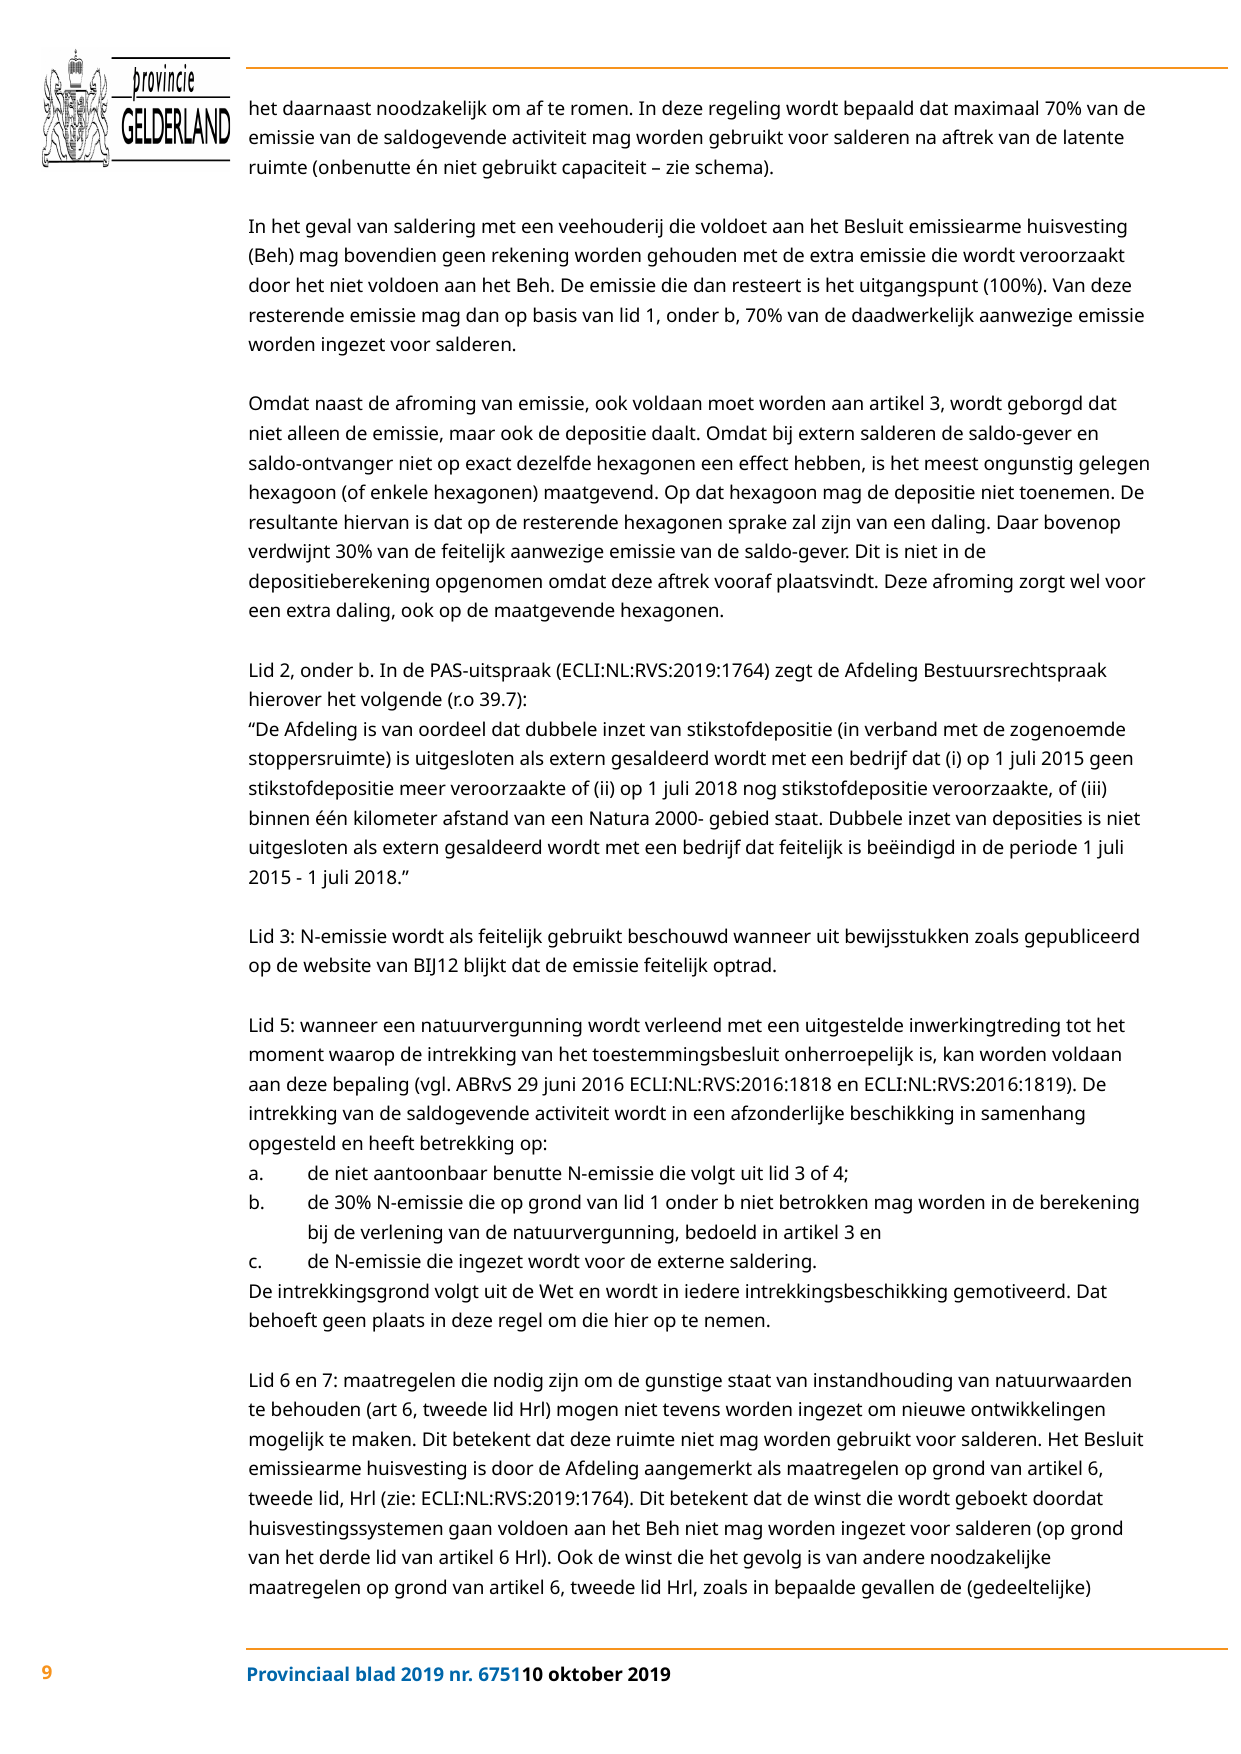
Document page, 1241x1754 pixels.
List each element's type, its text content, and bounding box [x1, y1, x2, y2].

text Lid 3: N-emissie wordt als feitelijk gebruikt beschouwd wanneer uit bewijsstukken zoals gepubliceerd op de website van BIJ12 blijkt dat de emissie feitelijk optrad. [248, 923, 1152, 978]
list de N-emissie die ingezet wordt voor de externe saldering. [248, 1248, 1152, 1274]
text “De Afdeling is van oordeel dat dubbele inzet van stikstofdepositie (in verband met de zogenoemde stoppersruimte) is uitgesloten als extern gesaldeerd wordt met een bedrijf dat (i) op 1 juli 2015 geen stikstofdepositie meer veroorzaakte of (ii) op 1 juli 2018 nog stikstofdepositie veroorzaakte, of (iii) binnen één kilometer afstand van een Natura 2000- gebied staat. Dubbele inzet van deposities is niet uitgesloten als extern gesaldeerd wordt met een bedrijf dat feitelijk is beëindigd in de periode 1 juli 2015 - 1 juli 2018.” [248, 716, 1152, 890]
text Lid 6 en 7: maatregelen die nodig zijn om de gunstige staat van instandhouding van natuurwaarden te behouden (art 6, tweede lid Hrl) mogen niet tevens worden ingezet om nieuwe ontwikkelingen mogelijk te maken. Dit betekent dat deze ruimte niet mag worden gebruikt voor salderen. Het Besluit emissiearme huisvesting is door de Afdeling aangemerkt als maatregelen op grond van artikel 6, tweede lid, Hrl (zie: ECLI:NL:RVS:2019:1764). Dit betekent dat de winst die wordt geboekt doordat huisvestingssystemen gaan voldoen aan het Beh niet mag worden ingezet voor salderen (op grond van het derde lid van artikel 6 Hrl). Ook de winst die het gevolg is van andere noodzakelijke maatregelen op grond van artikel 6, tweede lid Hrl, zoals in bepaalde gevallen de (gedeeltelijke) [248, 1367, 1152, 1600]
text De intrekkingsgrond volgt uit de Wet en wordt in iedere intrekkingsbeschikking gemotiveerd. Dat behoeft geen plaats in deze regel om die hier op te nemen. [248, 1278, 1152, 1333]
list de niet aantoonbaar benutte N-emissie die volgt uit lid 3 of 4; [248, 1160, 1152, 1186]
picture [41, 47, 231, 172]
text Lid 5: wanneer een natuurvergunning wordt verleend met een uitgestelde inwerkingtreding tot het moment waarop de intrekking van het toestemmingsbesluit onherroepelijk is, kan worden voldaan aan deze bepaling (vgl. ABRvS 29 juni 2016 ECLI:NL:RVS:2016:1818 en ECLI:NL:RVS:2016:1819). De intrekking van de saldogevende activiteit wordt in een afzonderlijke beschikking in samenhang opgesteld en heeft betrekking op: [248, 1012, 1152, 1156]
text In het geval van saldering met een veehouderij die voldoet aan het Besluit emissiearme huisvesting (Beh) mag bovendien geen rekening worden gehouden met de extra emissie die wordt veroorzaakt door het niet voldoen aan het Beh. De emissie die dan resteert is het uitgangspunt (100%). Van deze resterende emissie mag dan op basis van lid 1, onder b, 70% van de daadwerkelijk aanwezige emissie worden ingezet voor salderen. [248, 213, 1152, 357]
list de 30% N-emissie die op grond van lid 1 onder b niet betrokken mag worden in de berekening bij de verlening van de natuurvergunning, bedoeld in artikel 3 en [248, 1189, 1152, 1245]
text Omdat naast de afroming van emissie, ook voldaan moet worden aan artikel 3, wordt geborgd dat niet alleen de emissie, maar ook de depositie daalt. Omdat bij extern salderen de saldo-gever en saldo-ontvanger niet op exact dezelfde hexagonen een effect hebben, is het meest ongunstig gelegen hexagoon (of enkele hexagonen) maatgevend. Op dat hexagoon mag de depositie niet toenemen. De resultante hiervan is dat op de resterende hexagonen sprake zal zijn van een daling. Daar bovenop verdwijnt 30% van de feitelijk aanwezige emissie van de saldo-gever. Dit is niet in de depositieberekening opgenomen omdat deze aftrek vooraf plaatsvindt. Deze afroming zorgt wel voor een extra daling, ook op de maatgevende hexagonen. [248, 391, 1152, 623]
text het daarnaast noodzakelijk om af te romen. In deze regeling wordt bepaald dat maximaal 70% van de emissie van de saldogevende activiteit mag worden gebruikt voor salderen na aftrek van de latente ruimte (onbenutte én niet gebruikt capaciteit – zie schema). [248, 95, 1152, 180]
text Lid 2, onder b. In de PAS-uitspraak (ECLI:NL:RVS:2019:1764) zegt de Afdeling Bestuursrechtspraak hierover het volgende (r.o 39.7): [248, 657, 1152, 712]
